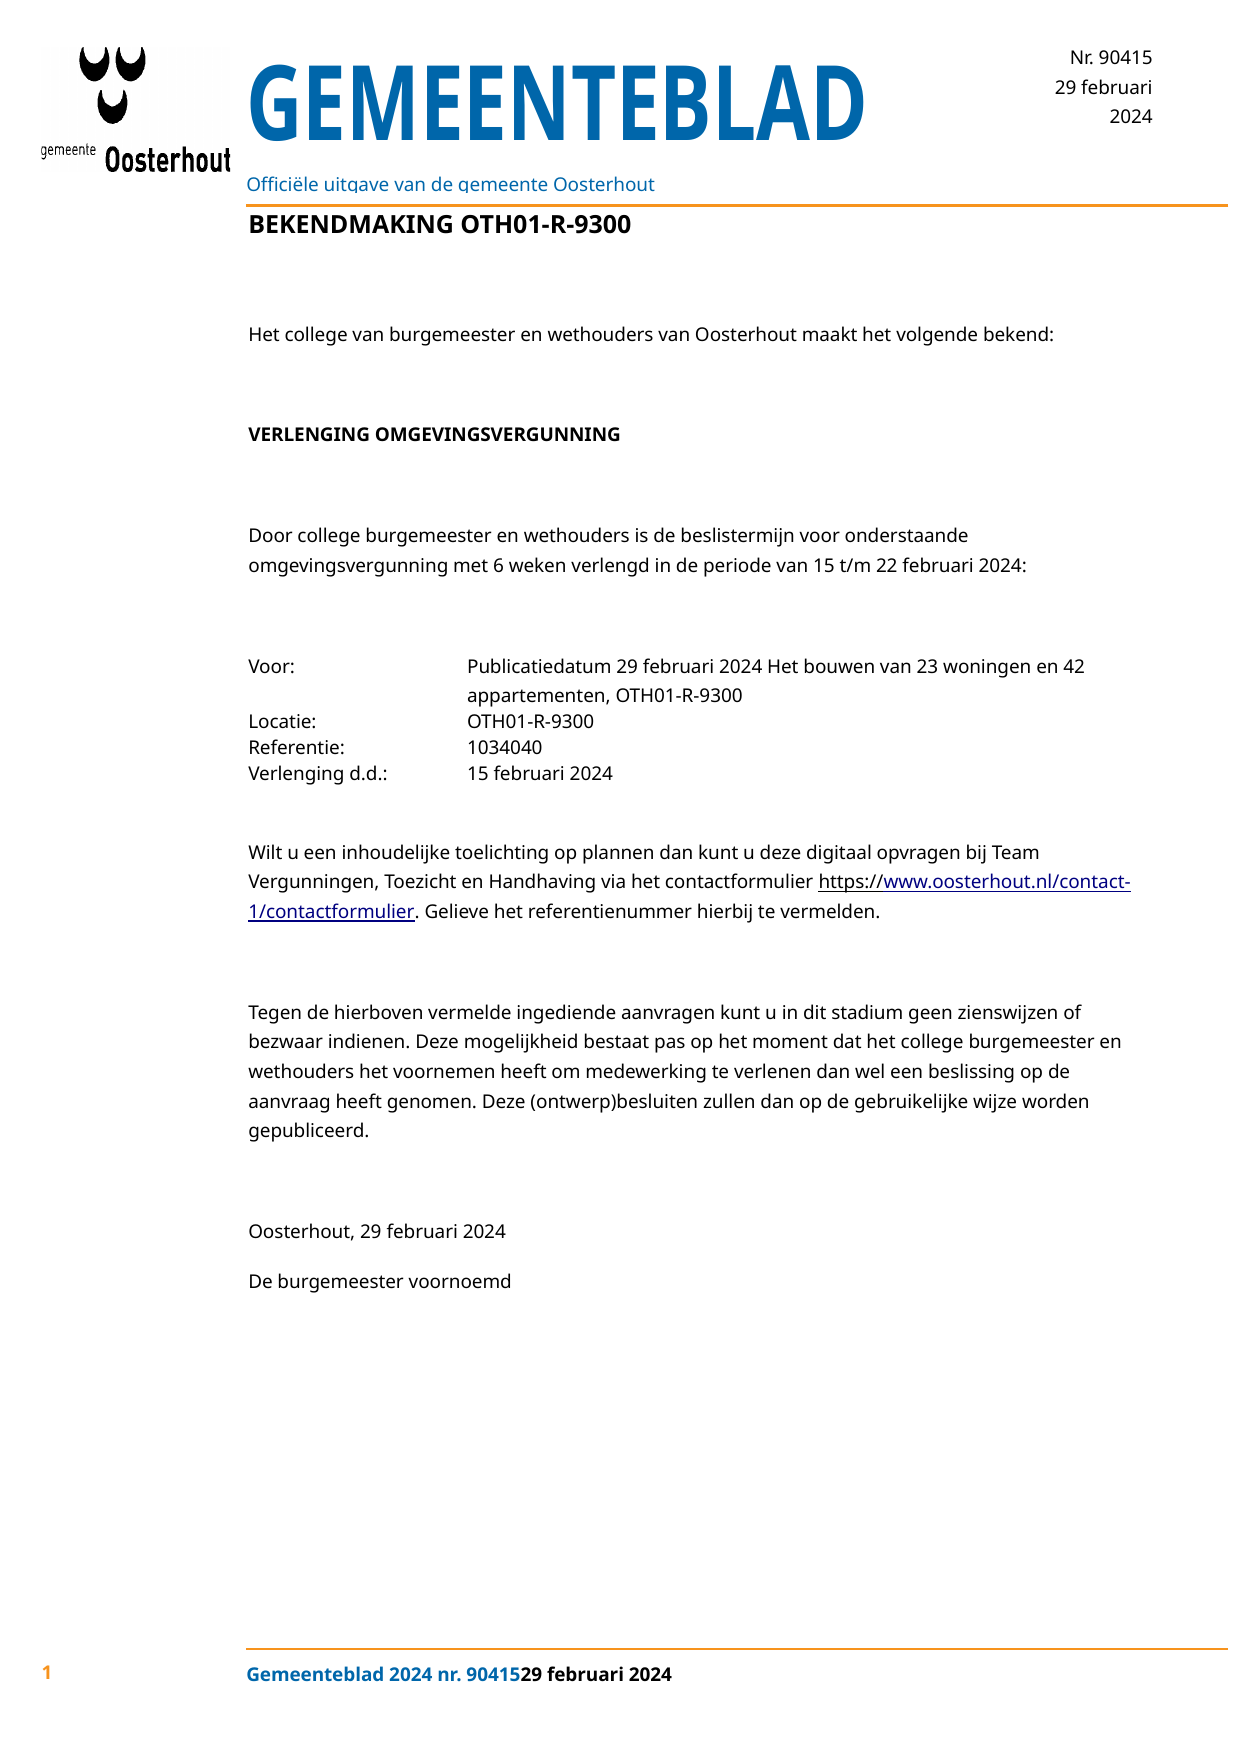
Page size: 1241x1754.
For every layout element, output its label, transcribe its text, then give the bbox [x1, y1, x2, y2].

text Door college burgemeester en wethouders is de beslistermijn voor onderstaande omgevingsvergunning met 6 weken verlengd in de periode van 15 t/m 22 februari 2024: [248, 522, 1152, 578]
text BEKENDMAKING OTH01-R-9300 [248, 207, 1152, 241]
table_header Voor: [248, 653, 467, 708]
text VERLENGING OMGEVINGSVERGUNNING [248, 422, 1152, 447]
table_cell OTH01-R-9300 [467, 708, 1152, 734]
text Oosterhout, 29 februari 2024 [248, 1218, 1152, 1244]
text Wilt u een inhoudelijke toelichting op plannen dan kunt u deze digitaal opvragen bij Team Vergunningen, Toezicht en Handhaving via het contactformulier https://www.oosterhout.nl/contact-1/contactformulier. Gelieve het referentienummer hierbij te vermelden. [248, 839, 1152, 924]
table_cell Locatie: [248, 708, 467, 734]
table_cell 1034040 [467, 734, 1152, 760]
table_header Publicatiedatum 29 februari 2024 Het bouwen van 23 woningen en 42 appartementen, OTH01-R-9300 [467, 653, 1152, 708]
text Tegen de hierboven vermelde ingediende aanvragen kunt u in dit stadium geen zienswijzen of bezwaar indienen. Deze mogelijkheid bestaat pas op het moment dat het college burgemeester en wethouders het voornemen heeft om medewerking te verlenen dan wel een beslissing op de aanvraag heeft genomen. Deze (ontwerp)besluiten zullen dan op de gebruikelijke wijze worden gepubliceerd. [248, 999, 1152, 1143]
table_cell Referentie: [248, 734, 467, 760]
picture [41, 47, 231, 172]
table_cell Verlenging d.d.: [248, 760, 467, 785]
text De burgemeester voornoemd [248, 1269, 1152, 1294]
table_cell 15 februari 2024 [467, 760, 1152, 785]
text Het college van burgemeester en wethouders van Oosterhout maakt het volgende bekend: [248, 321, 1152, 346]
